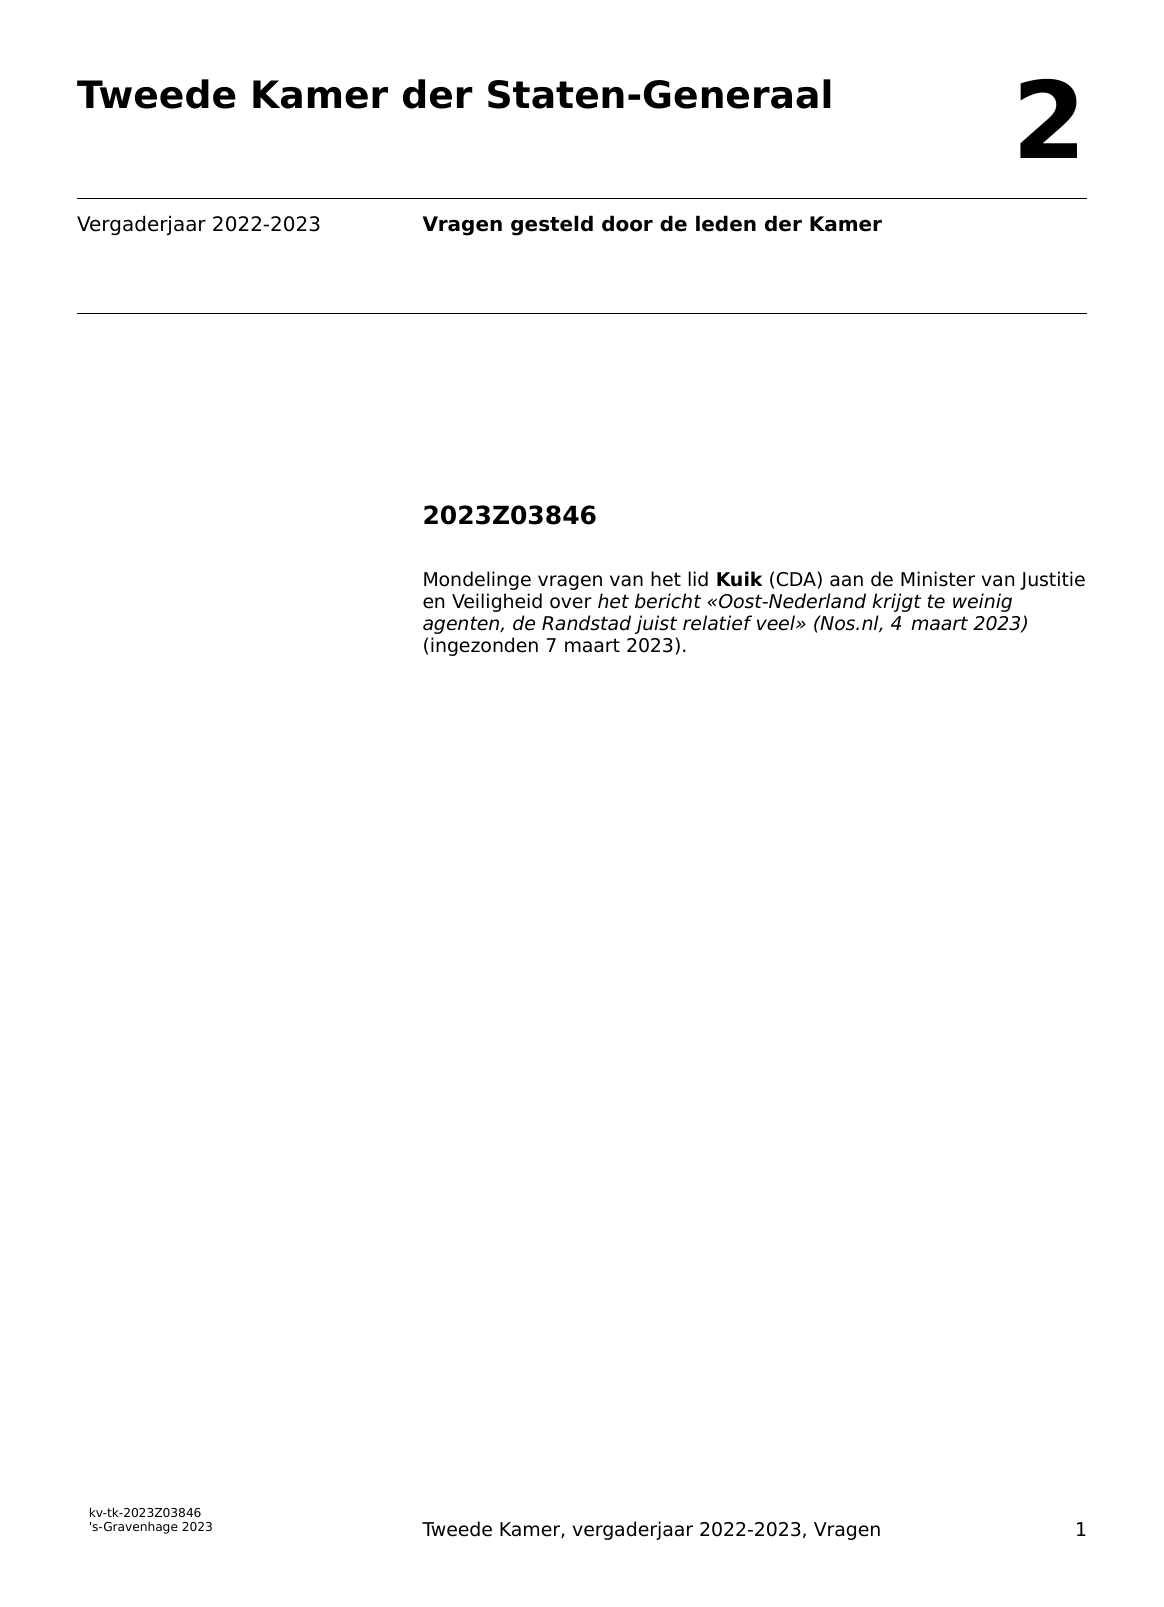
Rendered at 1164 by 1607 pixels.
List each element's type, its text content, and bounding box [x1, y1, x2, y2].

table_header Tweede Kamer der Staten-Generaal [77, 59, 886, 198]
table_cell Vragen gesteld door de leden der Kamer [422, 199, 1087, 313]
text kv-tk-2023Z03846 [88, 1506, 323, 1520]
table_header 2 [886, 59, 1087, 198]
table_cell Vergaderjaar 2022-2023 [77, 199, 422, 313]
text 2023Z03846 [422, 501, 1087, 531]
text 's-Gravenhage 2023 [88, 1520, 323, 1534]
text Mondelinge vragen van het lid Kuik (CDA) aan de Minister van Justitie en Veiligheid over het bericht «Oost-Nederland krijgt te weinig agenten, de Randstad juist relatief veel» (Nos.nl, 4 maart 2023) (ingezonden 7 maart 2023). [422, 569, 1087, 657]
